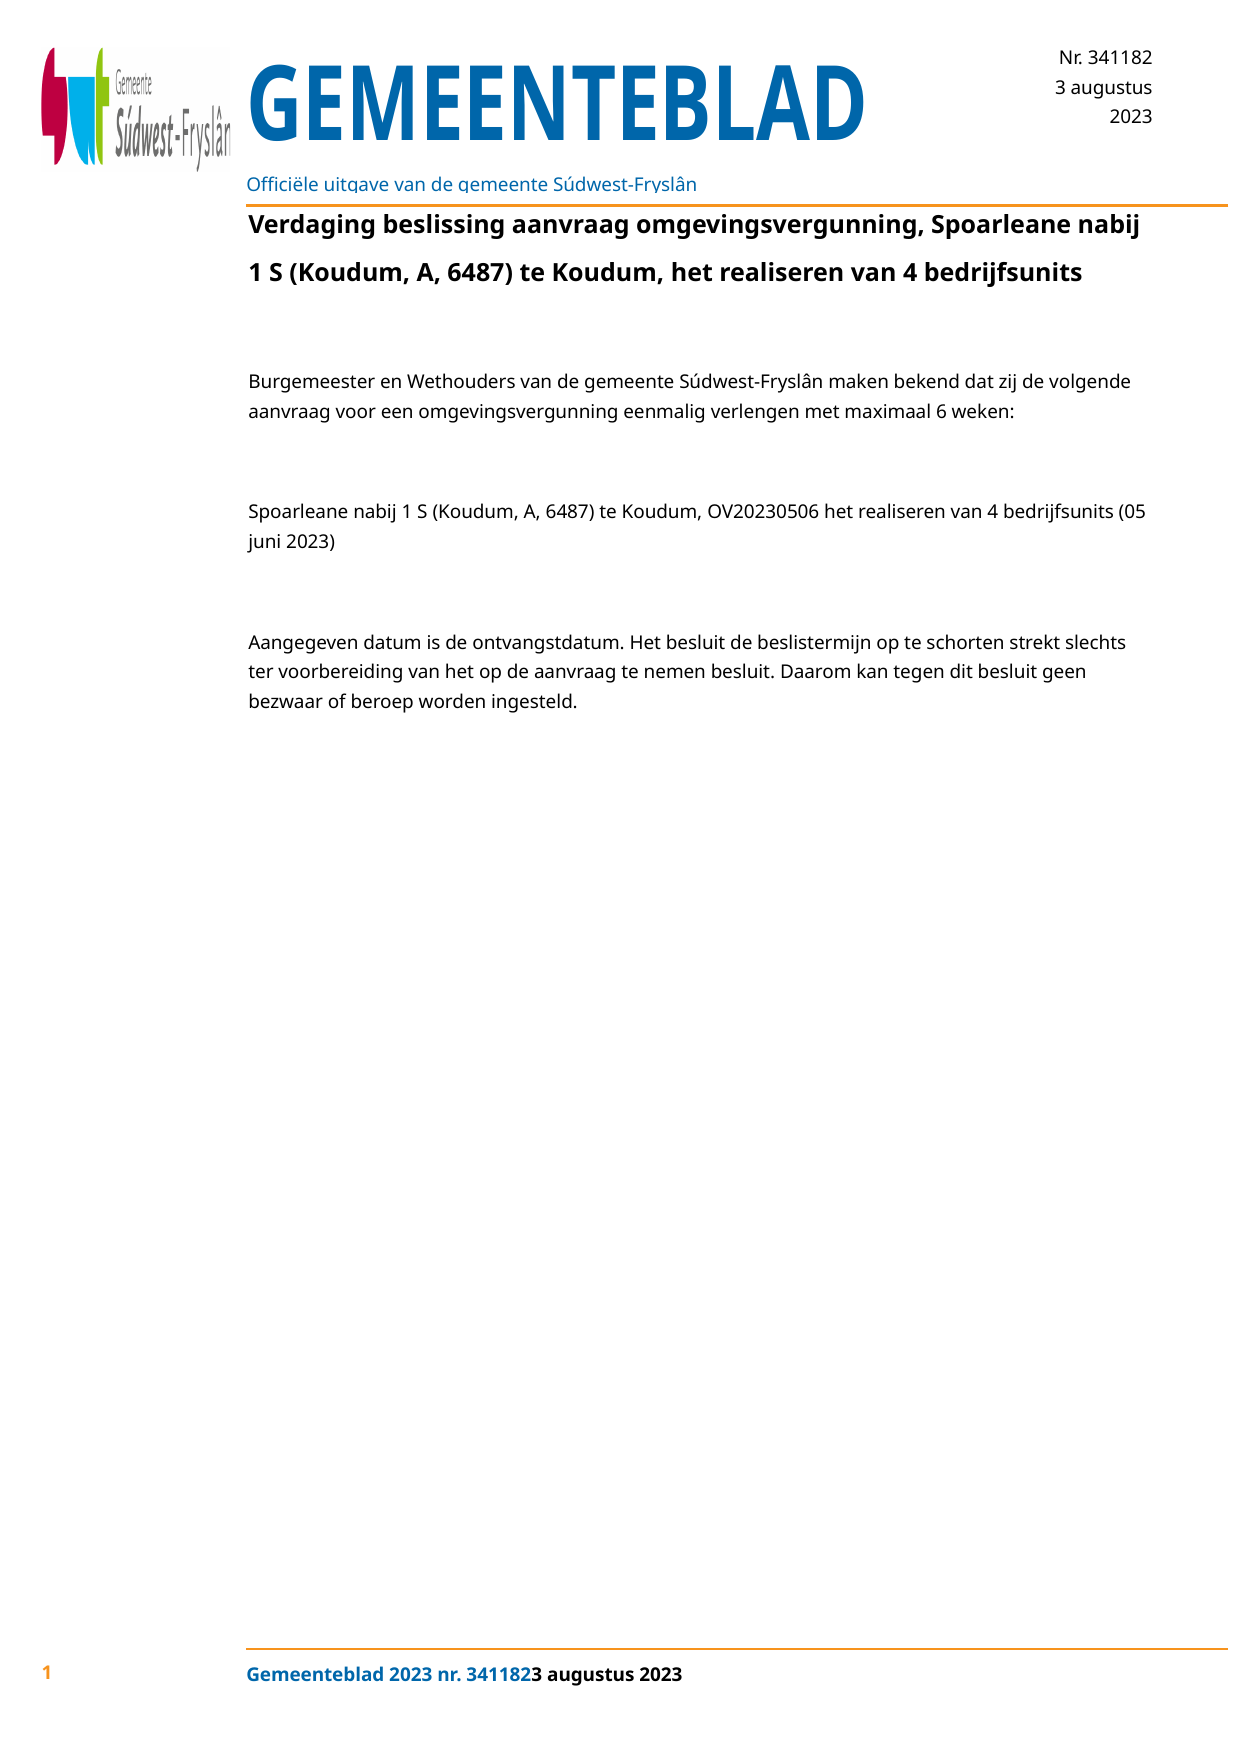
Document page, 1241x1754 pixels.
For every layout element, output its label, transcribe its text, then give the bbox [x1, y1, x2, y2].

text Spoarleane nabij 1 S (Koudum, A, 6487) te Koudum, OV20230506 het realiseren van 4 bedrijfsunits (05 juni 2023) [248, 499, 1152, 554]
text Verdaging beslissing aanvraag omgevingsvergunning, Spoarleane nabij 1 S (Koudum, A, 6487) te Koudum, het realiseren van 4 bedrijfsunits [248, 207, 1152, 288]
text Burgemeester en Wethouders van de gemeente Súdwest-Fryslân maken bekend dat zij de volgende aanvraag voor een omgevingsvergunning eenmalig verlengen met maximaal 6 weken: [248, 368, 1152, 424]
picture [41, 47, 231, 172]
text Aangegeven datum is de ontvangstdatum. Het besluit de beslistermijn op te schorten strekt slechts ter voorbereiding van het op de aanvraag te nemen besluit. Daarom kan tegen dit besluit geen bezwaar of beroep worden ingesteld. [248, 629, 1152, 714]
